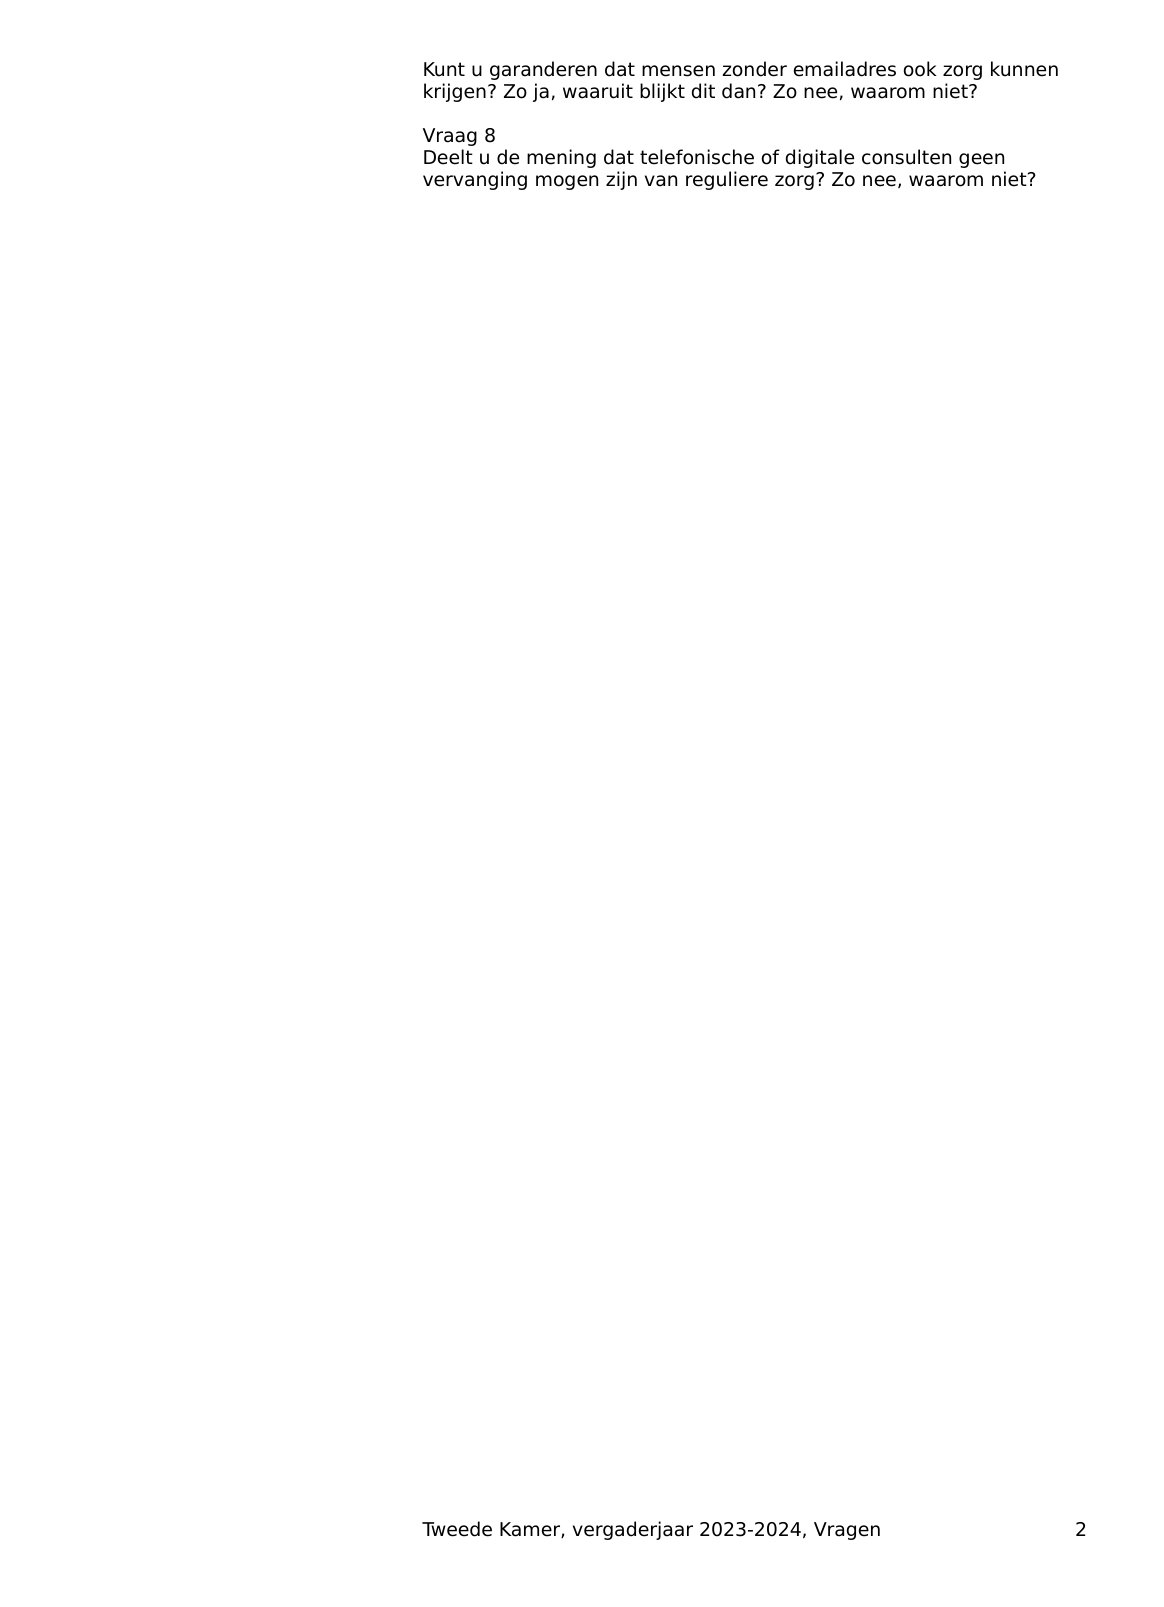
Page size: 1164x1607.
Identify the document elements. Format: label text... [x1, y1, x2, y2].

text Vraag 8 [422, 125, 1087, 147]
text Kunt u garanderen dat mensen zonder emailadres ook zorg kunnen krijgen? Zo ja, waaruit blijkt dit dan? Zo nee, waarom niet? [422, 59, 1087, 103]
text Deelt u de mening dat telefonische of digitale consulten geen vervanging mogen zijn van reguliere zorg? Zo nee, waarom niet? [422, 147, 1087, 191]
